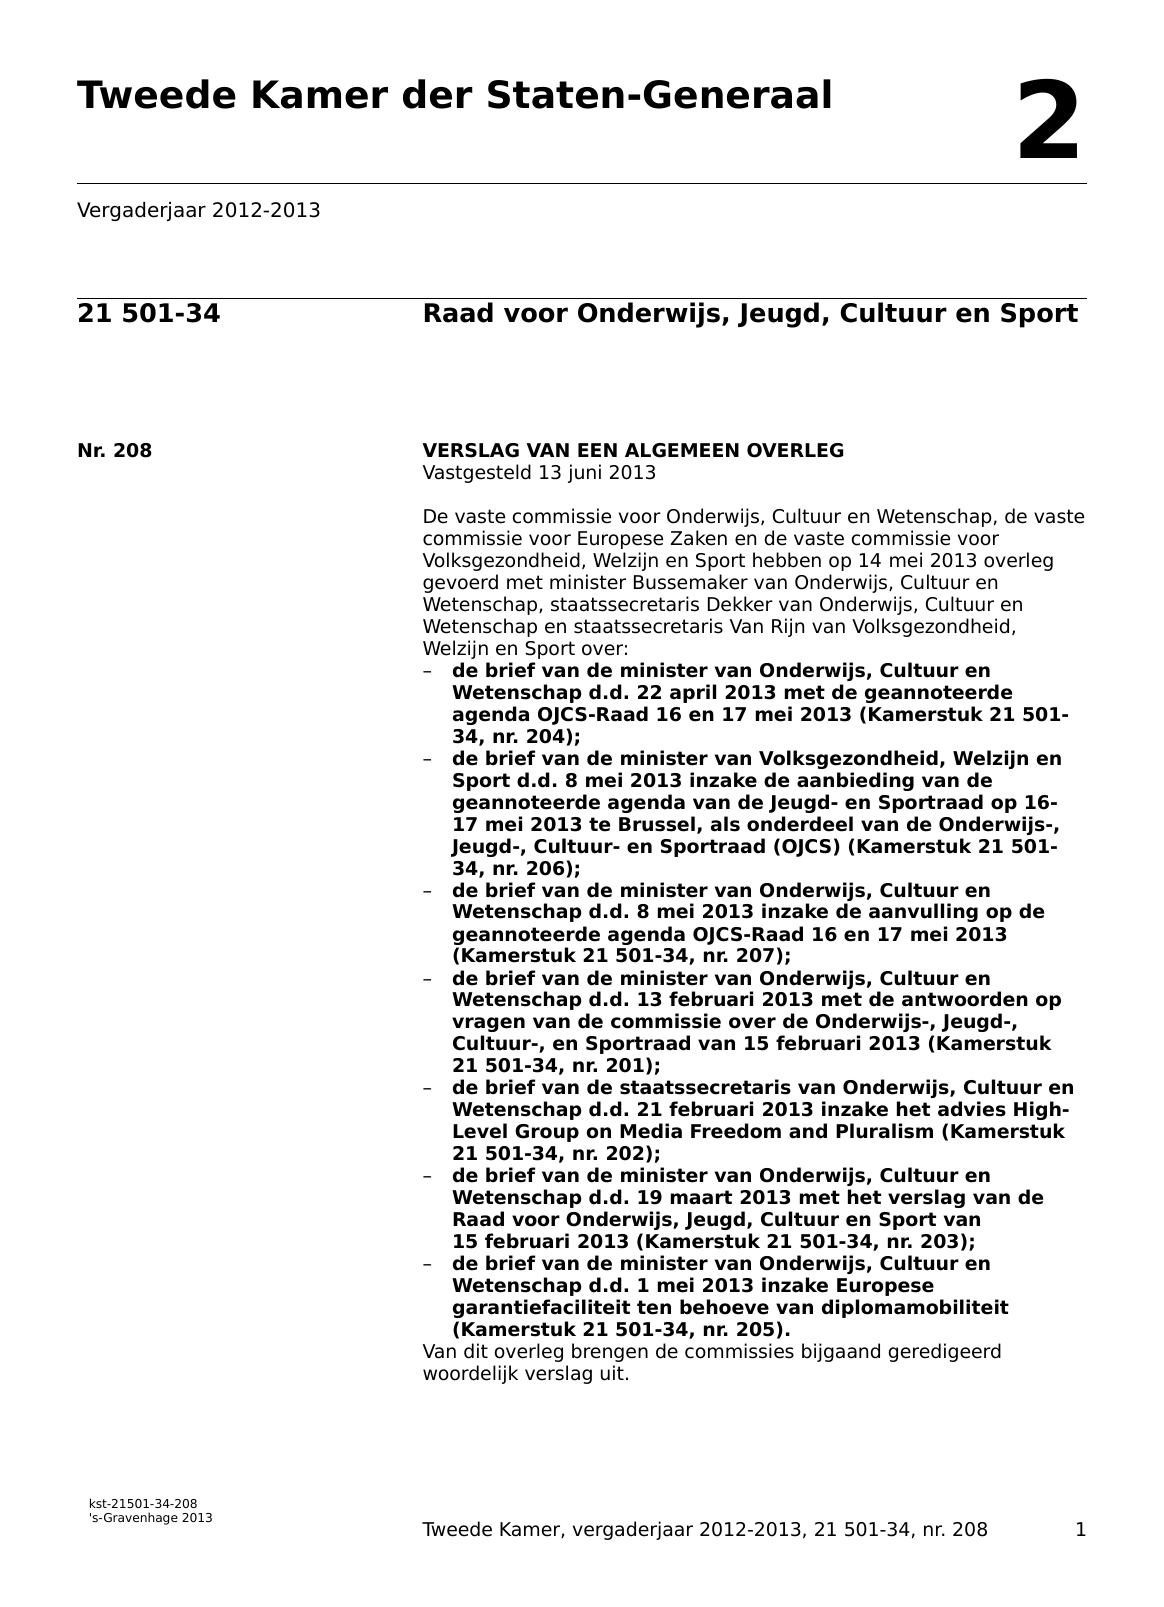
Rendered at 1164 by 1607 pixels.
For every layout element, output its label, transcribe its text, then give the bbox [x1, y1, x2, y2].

text 's-Gravenhage 2013 [88, 1511, 323, 1525]
text – de brief van de minister van Onderwijs, Cultuur en Wetenschap d.d. 1 mei 2013 inzake Europese garantiefaciliteit ten behoeve van diplomamobiliteit (Kamerstuk 21 501-34, nr. 205). [422, 1253, 1087, 1341]
text De vaste commissie voor Onderwijs, Cultuur en Wetenschap, de vaste commissie voor Europese Zaken en de vaste commissie voor Volksgezondheid, Welzijn en Sport hebben op 14 mei 2013 overleg gevoerd met minister Bussemaker van Onderwijs, Cultuur en Wetenschap, staatssecretaris Dekker van Onderwijs, Cultuur en Wetenschap en staatssecretaris Van Rijn van Volksgezondheid, Welzijn en Sport over: [422, 506, 1087, 660]
text Van dit overleg brengen de commissies bijgaand geredigeerd woordelijk verslag uit. [422, 1341, 1087, 1385]
text Vastgesteld 13 juni 2013 [422, 462, 1087, 484]
text kst-21501-34-208 [88, 1497, 323, 1511]
table_header 2 [886, 59, 1087, 183]
subtitle Nr. 208 VERSLAG VAN EEN ALGEMEEN OVERLEG [77, 440, 1087, 462]
table_cell Vergaderjaar 2012-2013 [77, 184, 1087, 298]
subtitle 21 501-34 Raad voor Onderwijs, Jeugd, Cultuur en Sport [77, 299, 1087, 329]
text – de brief van de minister van Onderwijs, Cultuur en Wetenschap d.d. 22 april 2013 met de geannoteerde agenda OJCS-Raad 16 en 17 mei 2013 (Kamerstuk 21 501-34, nr. 204); [422, 660, 1087, 748]
table_header Tweede Kamer der Staten-Generaal [77, 59, 886, 183]
text – de brief van de minister van Onderwijs, Cultuur en Wetenschap d.d. 13 februari 2013 met de antwoorden op vragen van de commissie over de Onderwijs-, Jeugd-, Cultuur-, en Sportraad van 15 februari 2013 (Kamerstuk 21 501-34, nr. 201); [422, 967, 1087, 1077]
text – de brief van de minister van Onderwijs, Cultuur en Wetenschap d.d. 19 maart 2013 met het verslag van de Raad voor Onderwijs, Jeugd, Cultuur en Sport van 15 februari 2013 (Kamerstuk 21 501-34, nr. 203); [422, 1165, 1087, 1253]
text – de brief van de staatssecretaris van Onderwijs, Cultuur en Wetenschap d.d. 21 februari 2013 inzake het advies High-Level Group on Media Freedom and Pluralism (Kamerstuk 21 501-34, nr. 202); [422, 1077, 1087, 1165]
text – de brief van de minister van Volksgezondheid, Welzijn en Sport d.d. 8 mei 2013 inzake de aanbieding van de geannoteerde agenda van de Jeugd- en Sportraad op 16-17 mei 2013 te Brussel, als onderdeel van de Onderwijs-, Jeugd-, Cultuur- en Sportraad (OJCS) (Kamerstuk 21 501-34, nr. 206); [422, 748, 1087, 879]
text – de brief van de minister van Onderwijs, Cultuur en Wetenschap d.d. 8 mei 2013 inzake de aanvulling op de geannoteerde agenda OJCS-Raad 16 en 17 mei 2013 (Kamerstuk 21 501-34, nr. 207); [422, 879, 1087, 967]
